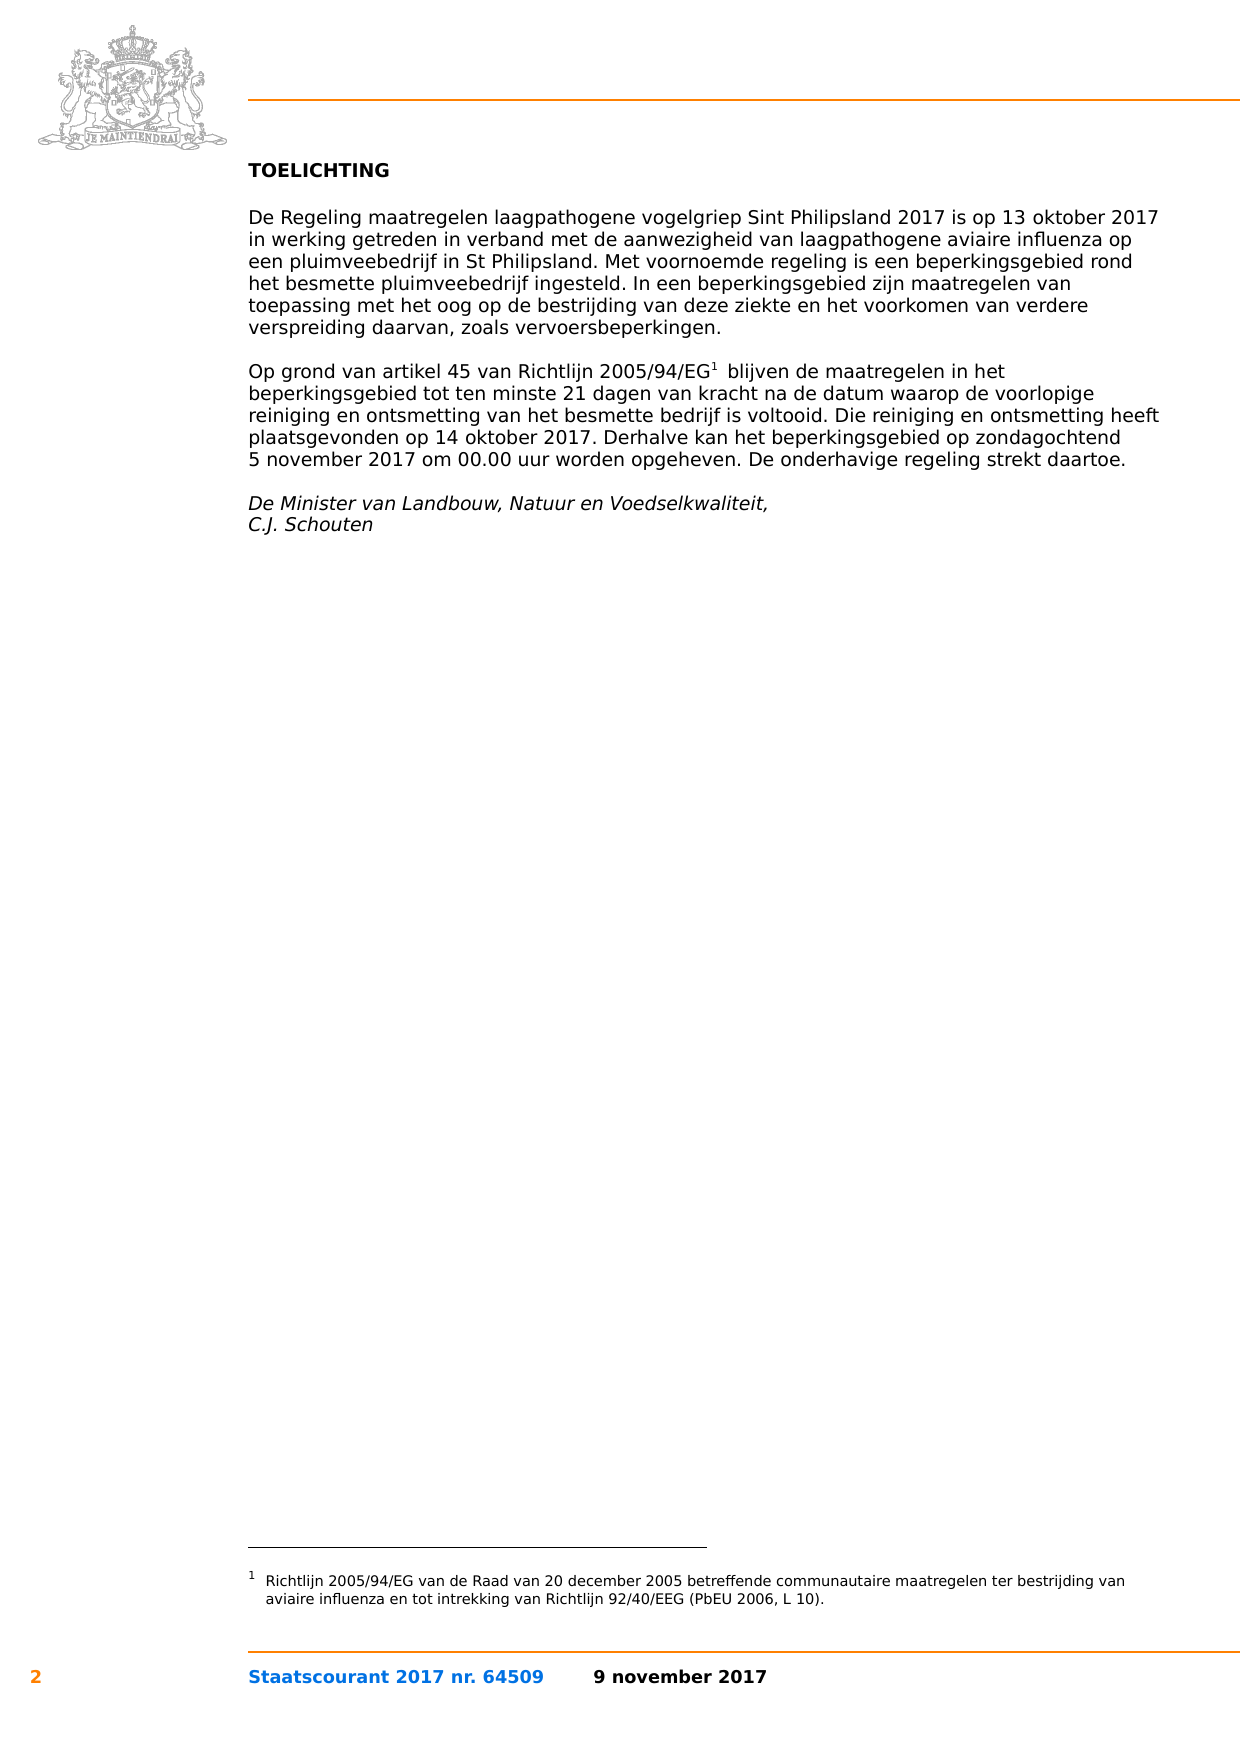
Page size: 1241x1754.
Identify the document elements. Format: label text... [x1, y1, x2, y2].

text Richtlijn 2005/94/EG van de Raad van 20 december 2005 betreffende communautaire maatregelen ter bestrijding van aviaire influenza en tot intrekking van Richtlijn 92/40/EEG (PbEU 2006, L 10). [248, 1569, 1163, 1608]
subtitle TOELICHTING [248, 160, 1163, 182]
text De Minister van Landbouw, Natuur en Voedselkwaliteit, C.J. Schouten [248, 492, 1163, 536]
picture [38, 25, 227, 150]
text Op grond van artikel 45 van Richtlijn 2005/94/EG blijven de maatregelen in het beperkingsgebied tot ten minste 21 dagen van kracht na de datum waarop de voorlopige reiniging en ontsmetting van het besmette bedrijf is voltooid. Die reiniging en ontsmetting heeft plaatsgevonden op 14 oktober 2017. Derhalve kan het beperkingsgebied op zondagochtend 5 november 2017 om 00.00 uur worden opgeheven. De onderhavige regeling strekt daartoe. [248, 361, 1163, 471]
text De Regeling maatregelen laagpathogene vogelgriep Sint Philipsland 2017 is op 13 oktober 2017 in werking getreden in verband met de aanwezigheid van laagpathogene aviaire influenza op een pluimveebedrijf in St Philipsland. Met voornoemde regeling is een beperkingsgebied rond het besmette pluimveebedrijf ingesteld. In een beperkingsgebied zijn maatregelen van toepassing met het oog op de bestrijding van deze ziekte en het voorkomen van verdere verspreiding daarvan, zoals vervoersbeperkingen. [248, 207, 1163, 339]
